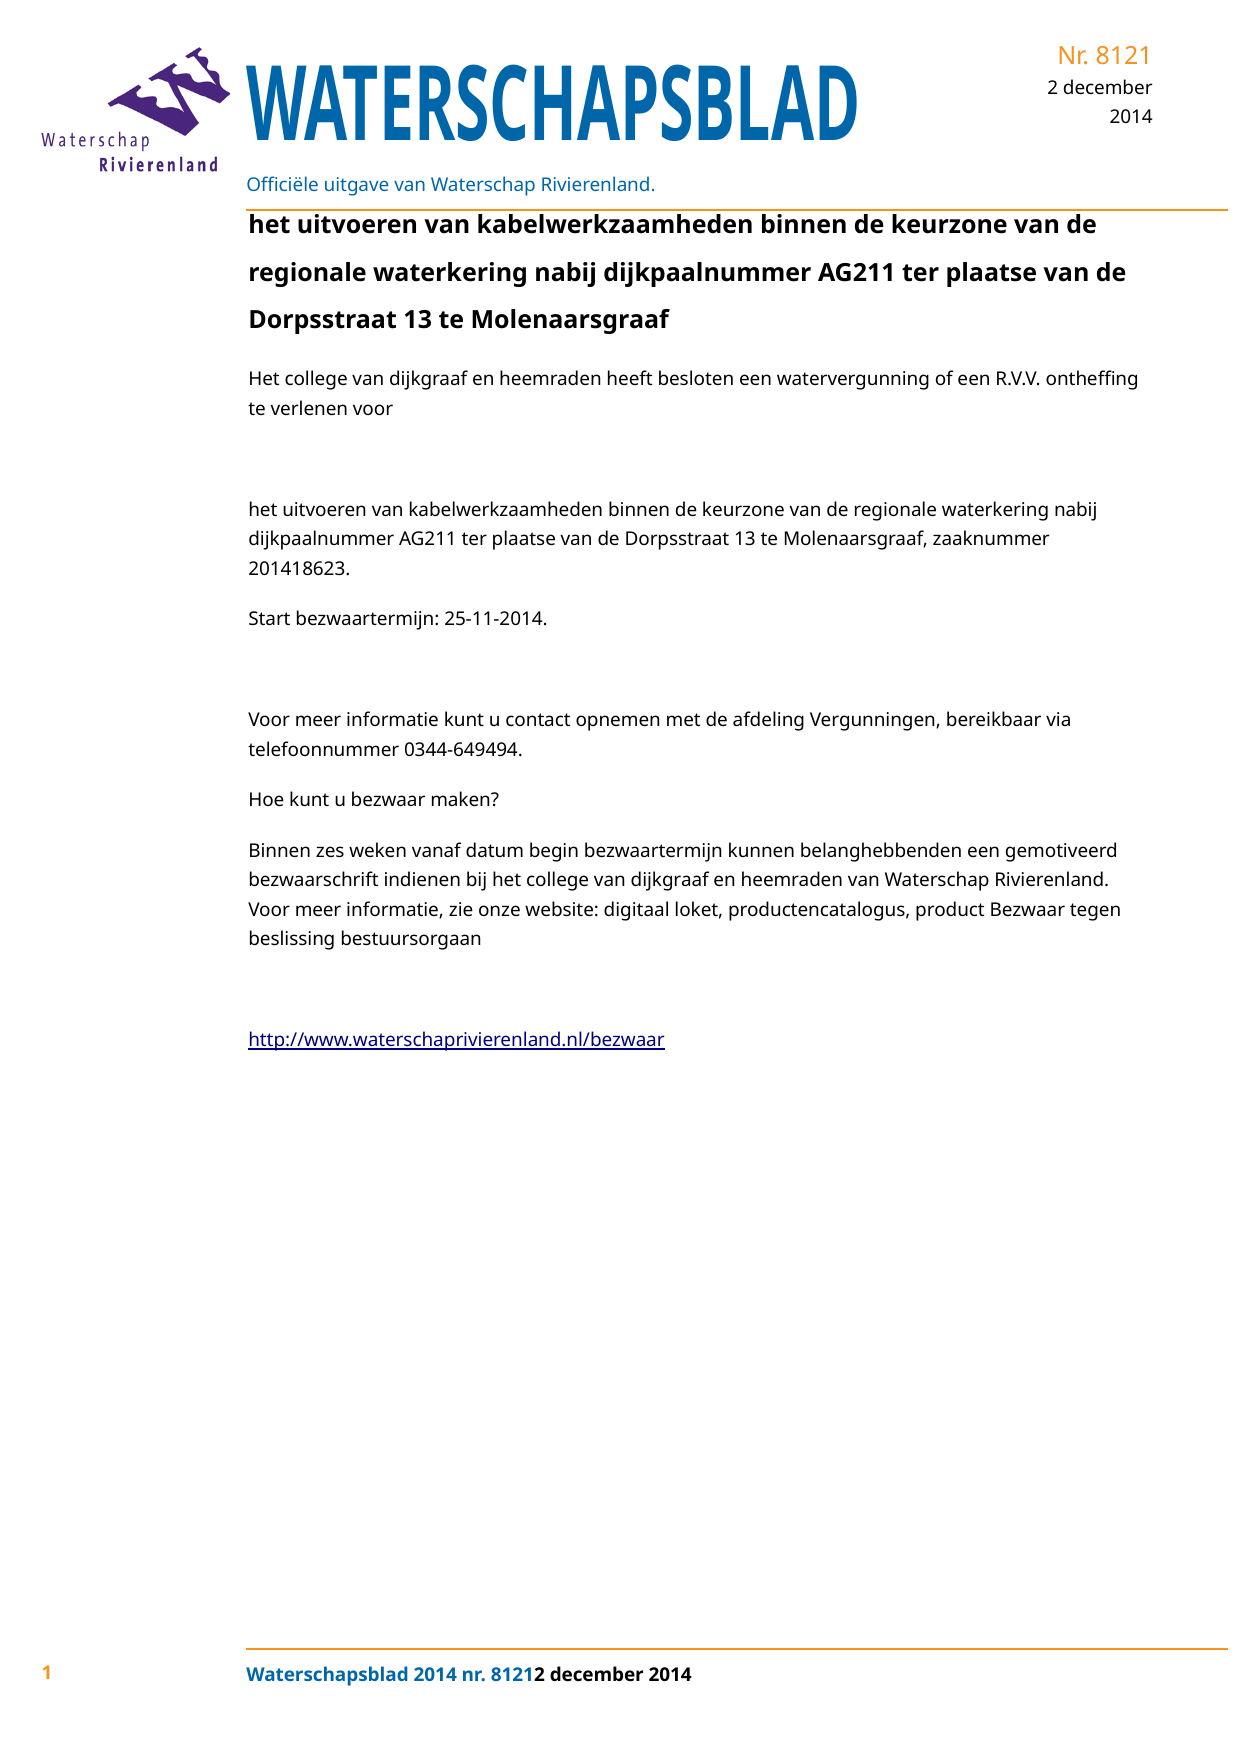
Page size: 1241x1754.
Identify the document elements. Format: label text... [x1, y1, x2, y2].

text het uitvoeren van kabelwerkzaamheden binnen de keurzone van de regionale waterkering nabij dijkpaalnummer AG211 ter plaatse van de Dorpsstraat 13 te Molenaarsgraaf [248, 211, 1152, 336]
text het uitvoeren van kabelwerkzaamheden binnen de keurzone van de regionale waterkering nabij dijkpaalnummer AG211 ter plaatse van de Dorpsstraat 13 te Molenaarsgraaf, zaaknummer 201418623. [248, 496, 1152, 581]
picture [41, 47, 231, 172]
text Voor meer informatie kunt u contact opnemen met de afdeling Vergunningen, bereikbaar via telefoonnummer 0344-649494. [248, 706, 1152, 762]
text Binnen zes weken vanaf datum begin bezwaartermijn kunnen belanghebbenden een gemotiveerd bezwaarschrift indienen bij het college van dijkgraaf en heemraden van Waterschap Rivierenland. Voor meer informatie, zie onze website: digitaal loket, productencatalogus, product Bezwaar tegen beslissing bestuursorgaan [248, 837, 1152, 951]
text Hoe kunt u bezwaar maken? [248, 786, 1152, 812]
text http://www.waterschaprivierenland.nl/bezwaar [248, 1026, 1152, 1052]
text Het college van dijkgraaf en heemraden heeft besloten een watervergunning of een R.V.V. ontheffing te verlenen voor [248, 366, 1152, 421]
text Start bezwaartermijn: 25-11-2014. [248, 606, 1152, 631]
